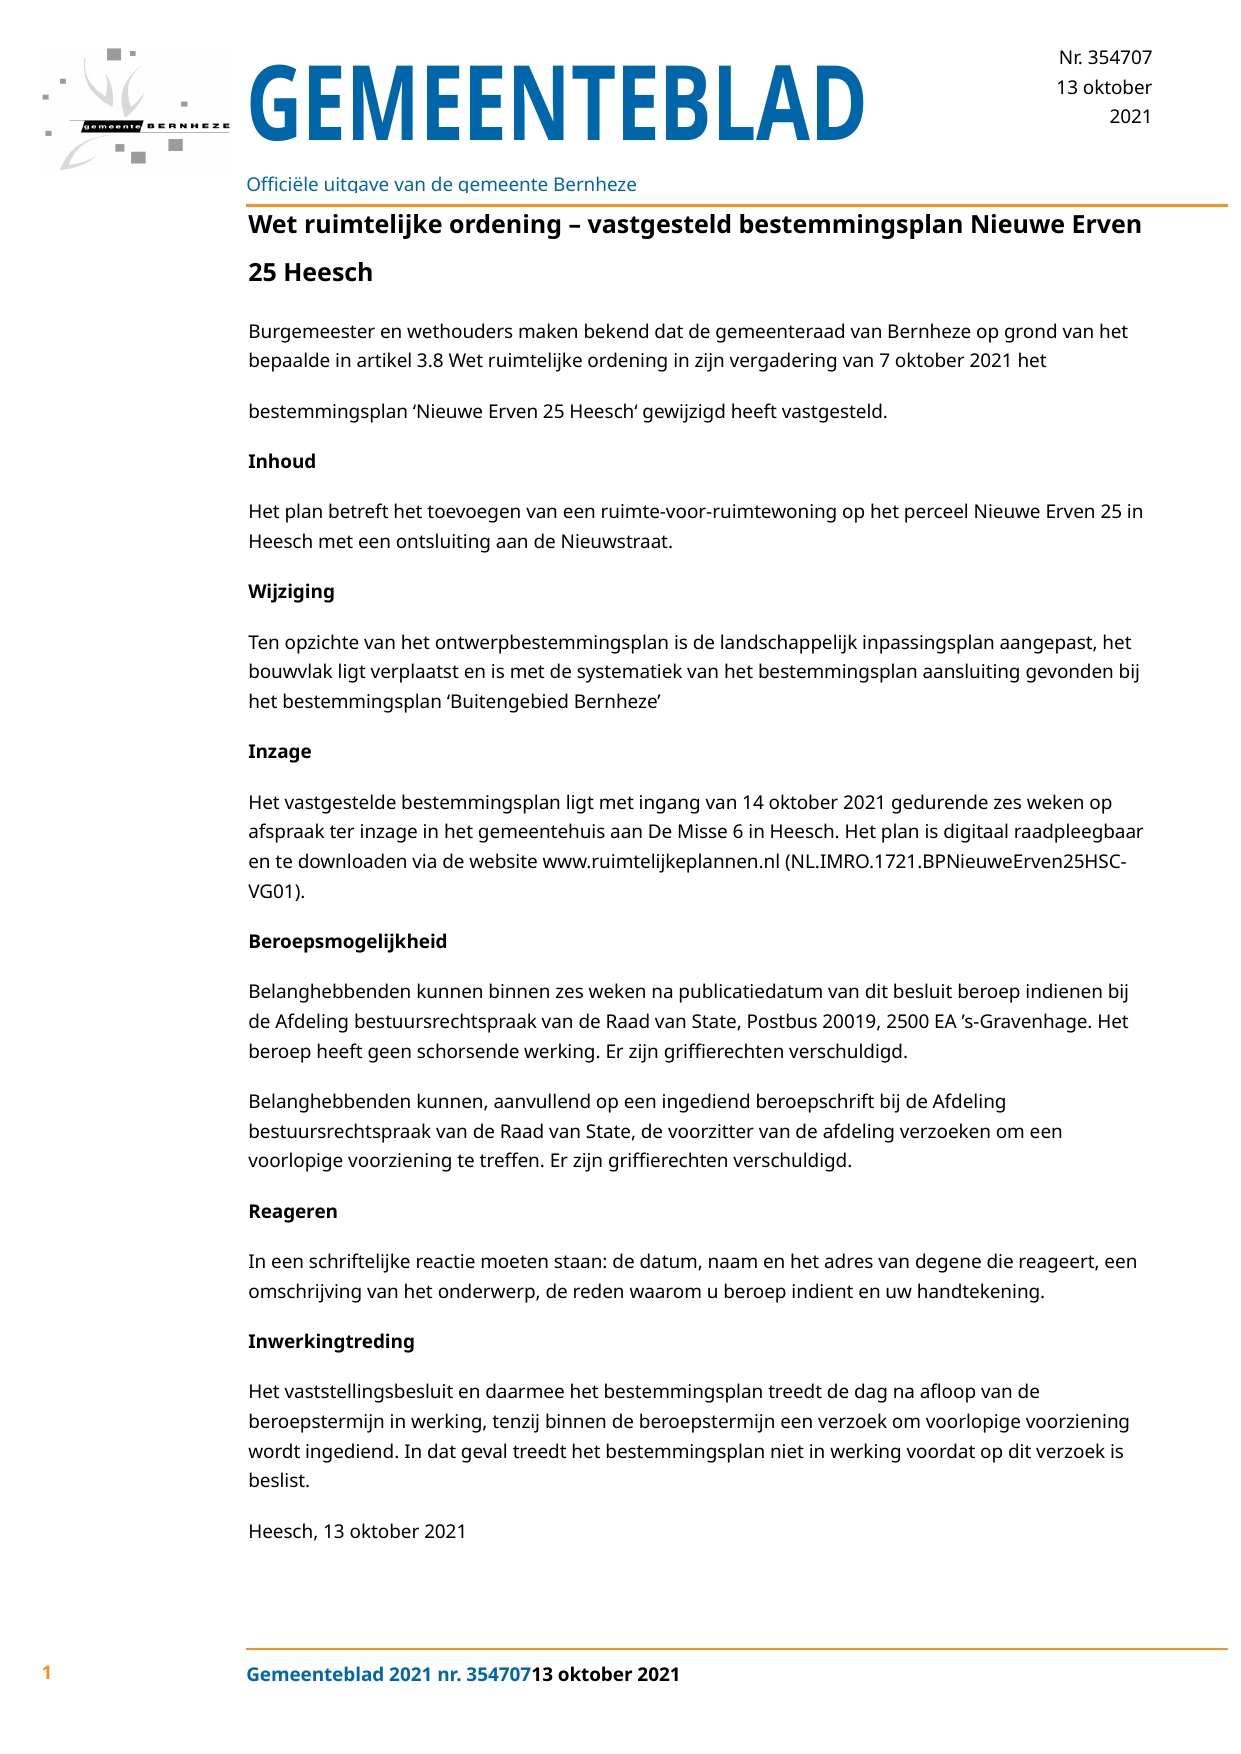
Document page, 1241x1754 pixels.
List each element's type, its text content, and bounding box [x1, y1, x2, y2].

text Reageren [248, 1198, 1152, 1224]
text In een schriftelijke reactie moeten staan: de datum, naam en het adres van degene die reageert, een omschrijving van het onderwerp, de reden waarom u beroep indient en uw handtekening. [248, 1248, 1152, 1304]
text Inhoud [248, 448, 1152, 474]
text Inwerkingtreding [248, 1328, 1152, 1354]
text Heesch, 13 oktober 2021 [248, 1518, 1152, 1544]
text Belanghebbenden kunnen, aanvullend op een ingediend beroepschrift bij de Afdeling bestuursrechtspraak van de Raad van State, de voorzitter van de afdeling verzoeken om een voorlopige voorziening te treffen. Er zijn griffierechten verschuldigd. [248, 1088, 1152, 1173]
text Inzage [248, 739, 1152, 764]
text bestemmingsplan ‘Nieuwe Erven 25 Heesch‘ gewijzigd heeft vastgesteld. [248, 398, 1152, 424]
text Ten opzichte van het ontwerpbestemmingsplan is de landschappelijk inpassingsplan aangepast, het bouwvlak ligt verplaatst en is met de systematiek van het bestemmingsplan aansluiting gevonden bij het bestemmingsplan ‘Buitengebied Bernheze’ [248, 629, 1152, 714]
picture [41, 47, 231, 172]
text Belanghebbenden kunnen binnen zes weken na publicatiedatum van dit besluit beroep indienen bij de Afdeling bestuursrechtspraak van de Raad van State, Postbus 20019, 2500 EA ’s-Gravenhage. Het beroep heeft geen schorsende werking. Er zijn griffierechten verschuldigd. [248, 979, 1152, 1064]
text Burgemeester en wethouders maken bekend dat de gemeenteraad van Bernheze op grond van het bepaalde in artikel 3.8 Wet ruimtelijke ordening in zijn vergadering van 7 oktober 2021 het [248, 318, 1152, 373]
text Beroepsmogelijkheid [248, 928, 1152, 954]
text Het vaststellingsbesluit en daarmee het bestemmingsplan treedt de dag na afloop van de beroepstermijn in werking, tenzij binnen de beroepstermijn een verzoek om voorlopige voorziening wordt ingediend. In dat geval treedt het bestemmingsplan niet in werking voordat op dit verzoek is beslist. [248, 1379, 1152, 1493]
text Het vastgestelde bestemmingsplan ligt met ingang van 14 oktober 2021 gedurende zes weken op afspraak ter inzage in het gemeentehuis aan De Misse 6 in Heesch. Het plan is digitaal raadpleegbaar en te downloaden via de website www.ruimtelijkeplannen.nl (NL.IMRO.1721.BPNieuweErven25HSC-VG01). [248, 789, 1152, 904]
text Wet ruimtelijke ordening – vastgesteld bestemmingsplan Nieuwe Erven 25 Heesch [248, 207, 1152, 288]
text Wijziging [248, 579, 1152, 604]
text Het plan betreft het toevoegen van een ruimte-voor-ruimtewoning op het perceel Nieuwe Erven 25 in Heesch met een ontsluiting aan de Nieuwstraat. [248, 499, 1152, 554]
